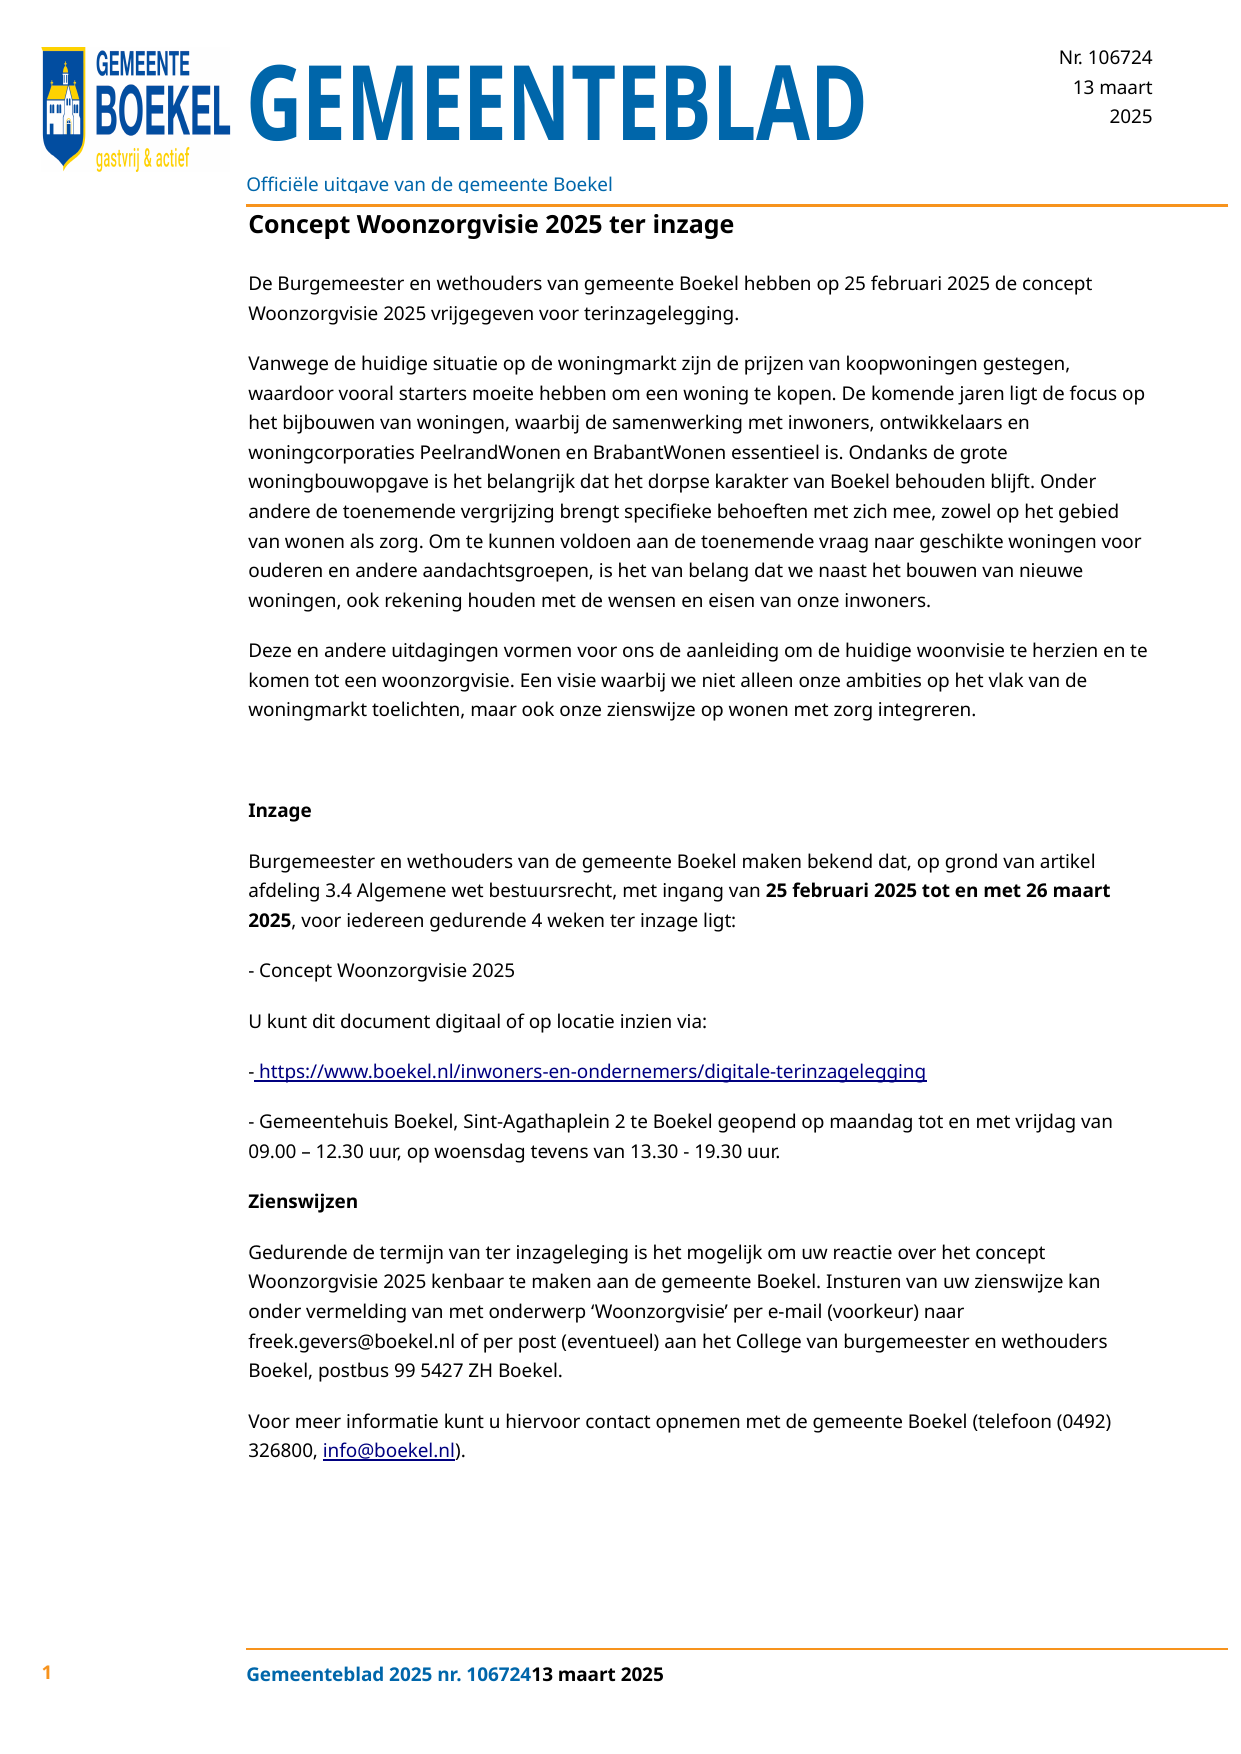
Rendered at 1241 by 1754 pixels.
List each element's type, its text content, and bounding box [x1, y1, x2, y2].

text Inzage [248, 797, 1152, 823]
text Zienswijzen [248, 1189, 1152, 1214]
text - Concept Woonzorgvisie 2025 [248, 957, 1152, 983]
text Concept Woonzorgvisie 2025 ter inzage [248, 207, 1152, 241]
text - https://www.boekel.nl/inwoners-en-ondernemers/digitale-terinzagelegging [248, 1058, 1152, 1084]
text - Gemeentehuis Boekel, Sint-Agathaplein 2 te Boekel geopend op maandag tot en met vrijdag van 09.00 – 12.30 uur, op woensdag tevens van 13.30 - 19.30 uur. [248, 1109, 1152, 1164]
text Deze en andere uitdagingen vormen voor ons de aanleiding om de huidige woonvisie te herzien en te komen tot een woonzorgvisie. Een visie waarbij we niet alleen onze ambities op het vlak van de woningmarkt toelichten, maar ook onze zienswijze op wonen met zorg integreren. [248, 637, 1152, 722]
text De Burgemeester en wethouders van gemeente Boekel hebben op 25 februari 2025 de concept Woonzorgvisie 2025 vrijgegeven voor terinzagelegging. [248, 270, 1152, 326]
picture [41, 47, 231, 172]
text Gedurende de termijn van ter inzageleging is het mogelijk om uw reactie over het concept Woonzorgvisie 2025 kenbaar te maken aan de gemeente Boekel. Insturen van uw zienswijze kan onder vermelding van met onderwerp ‘Woonzorgvisie’ per e-mail (voorkeur) naar freek.gevers@boekel.nl of per post (eventueel) aan het College van burgemeester en wethouders Boekel, postbus 99 5427 ZH Boekel. [248, 1239, 1152, 1383]
text Burgemeester en wethouders van de gemeente Boekel maken bekend dat, op grond van artikel afdeling 3.4 Algemene wet bestuursrecht, met ingang van 25 februari 2025 tot en met 26 maart 2025, voor iedereen gedurende 4 weken ter inzage ligt: [248, 848, 1152, 933]
text Vanwege de huidige situatie op de woningmarkt zijn de prijzen van koopwoningen gestegen, waardoor vooral starters moeite hebben om een woning te kopen. De komende jaren ligt de focus op het bijbouwen van woningen, waarbij de samenwerking met inwoners, ontwikkelaars en woningcorporaties PeelrandWonen en BrabantWonen essentieel is. Ondanks de grote woningbouwopgave is het belangrijk dat het dorpse karakter van Boekel behouden blijft. Onder andere de toenemende vergrijzing brengt specifieke behoeften met zich mee, zowel op het gebied van wonen als zorg. Om te kunnen voldoen aan de toenemende vraag naar geschikte woningen voor ouderen en andere aandachtsgroepen, is het van belang dat we naast het bouwen van nieuwe woningen, ook rekening houden met de wensen en eisen van onze inwoners. [248, 350, 1152, 613]
text Voor meer informatie kunt u hiervoor contact opnemen met de gemeente Boekel (telefoon (0492) 326800, info@boekel.nl). [248, 1408, 1152, 1463]
text U kunt dit document digitaal of op locatie inzien via: [248, 1008, 1152, 1033]
